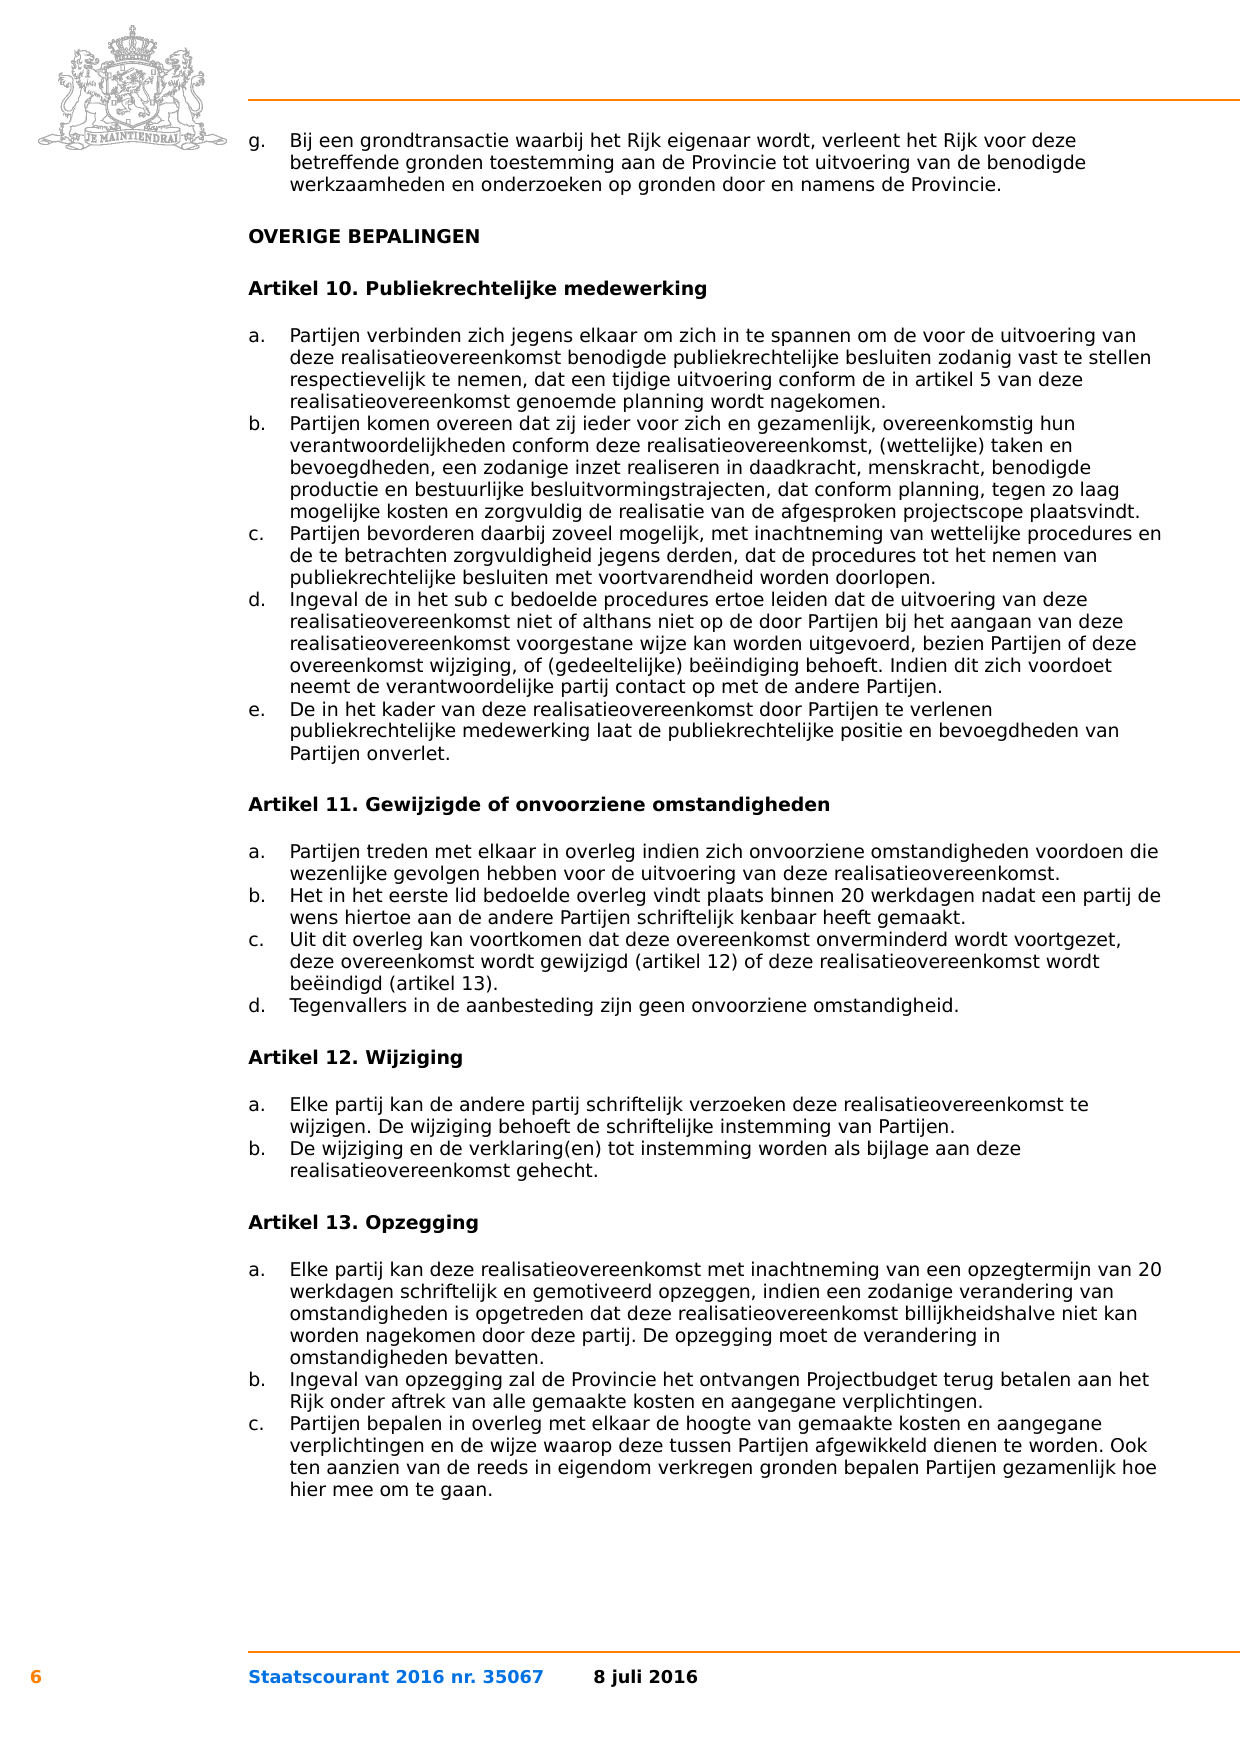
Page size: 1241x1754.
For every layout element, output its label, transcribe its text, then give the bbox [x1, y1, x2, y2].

text d. Ingeval de in het sub c bedoelde procedures ertoe leiden dat de uitvoering van deze realisatieovereenkomst niet of althans niet op de door Partijen bij het aangaan van deze realisatieovereenkomst voorgestane wijze kan worden uitgevoerd, bezien Partijen of deze overeenkomst wijziging, of (gedeeltelijke) beëindiging behoeft. Indien dit zich voordoet neemt de verantwoordelijke partij contact op met de andere Partijen. [248, 588, 1163, 698]
subtitle Artikel 10. Publiekrechtelijke medewerking [248, 278, 1163, 300]
text a. Elke partij kan de andere partij schriftelijk verzoeken deze realisatieovereenkomst te wijzigen. De wijziging behoeft de schriftelijke instemming van Partijen. [248, 1094, 1163, 1138]
picture [38, 25, 227, 150]
subtitle OVERIGE BEPALINGEN [248, 226, 1163, 248]
text c. Partijen bevorderen daarbij zoveel mogelijk, met inachtneming van wettelijke procedures en de te betrachten zorgvuldigheid jegens derden, dat de procedures tot het nemen van publiekrechtelijke besluiten met voortvarendheid worden doorlopen. [248, 523, 1163, 588]
text a. Partijen verbinden zich jegens elkaar om zich in te spannen om de voor de uitvoering van deze realisatieovereenkomst benodigde publiekrechtelijke besluiten zodanig vast te stellen respectievelijk te nemen, dat een tijdige uitvoering conform de in artikel 5 van deze realisatieovereenkomst genoemde planning wordt nagekomen. [248, 325, 1163, 413]
text g. Bij een grondtransactie waarbij het Rijk eigenaar wordt, verleent het Rijk voor deze betreffende gronden toestemming aan de Provincie tot uitvoering van de benodigde werkzaamheden en onderzoeken op gronden door en namens de Provincie. [248, 130, 1163, 196]
text a. Elke partij kan deze realisatieovereenkomst met inachtneming van een opzegtermijn van 20 werkdagen schriftelijk en gemotiveerd opzeggen, indien een zodanige verandering van omstandigheden is opgetreden dat deze realisatieovereenkomst billijkheidshalve niet kan worden nagekomen door deze partij. De opzegging moet de verandering in omstandigheden bevatten. [248, 1259, 1163, 1369]
text c. Uit dit overleg kan voortkomen dat deze overeenkomst onverminderd wordt voortgezet, deze overeenkomst wordt gewijzigd (artikel 12) of deze realisatieovereenkomst wordt beëindigd (artikel 13). [248, 929, 1163, 995]
text d. Tegenvallers in de aanbesteding zijn geen onvoorziene omstandigheid. [248, 995, 1163, 1017]
text e. De in het kader van deze realisatieovereenkomst door Partijen te verlenen publiekrechtelijke medewerking laat de publiekrechtelijke positie en bevoegdheden van Partijen onverlet. [248, 698, 1163, 764]
text b. Ingeval van opzegging zal de Provincie het ontvangen Projectbudget terug betalen aan het Rijk onder aftrek van alle gemaakte kosten en aangegane verplichtingen. [248, 1369, 1163, 1413]
text a. Partijen treden met elkaar in overleg indien zich onvoorziene omstandigheden voordoen die wezenlijke gevolgen hebben voor de uitvoering van deze realisatieovereenkomst. [248, 841, 1163, 885]
text b. Het in het eerste lid bedoelde overleg vindt plaats binnen 20 werkdagen nadat een partij de wens hiertoe aan de andere Partijen schriftelijk kenbaar heeft gemaakt. [248, 885, 1163, 929]
subtitle Artikel 11. Gewijzigde of onvoorziene omstandigheden [248, 794, 1163, 816]
text b. De wijziging en de verklaring(en) tot instemming worden als bijlage aan deze realisatieovereenkomst gehecht. [248, 1138, 1163, 1182]
text b. Partijen komen overeen dat zij ieder voor zich en gezamenlijk, overeenkomstig hun verantwoordelijkheden conform deze realisatieovereenkomst, (wettelijke) taken en bevoegdheden, een zodanige inzet realiseren in daadkracht, menskracht, benodigde productie en bestuurlijke besluitvormingstrajecten, dat conform planning, tegen zo laag mogelijke kosten en zorgvuldig de realisatie van de afgesproken projectscope plaatsvindt. [248, 413, 1163, 523]
subtitle Artikel 12. Wijziging [248, 1047, 1163, 1069]
text c. Partijen bepalen in overleg met elkaar de hoogte van gemaakte kosten en aangegane verplichtingen en de wijze waarop deze tussen Partijen afgewikkeld dienen te worden. Ook ten aanzien van de reeds in eigendom verkregen gronden bepalen Partijen gezamenlijk hoe hier mee om te gaan. [248, 1413, 1163, 1501]
subtitle Artikel 13. Opzegging [248, 1212, 1163, 1234]
